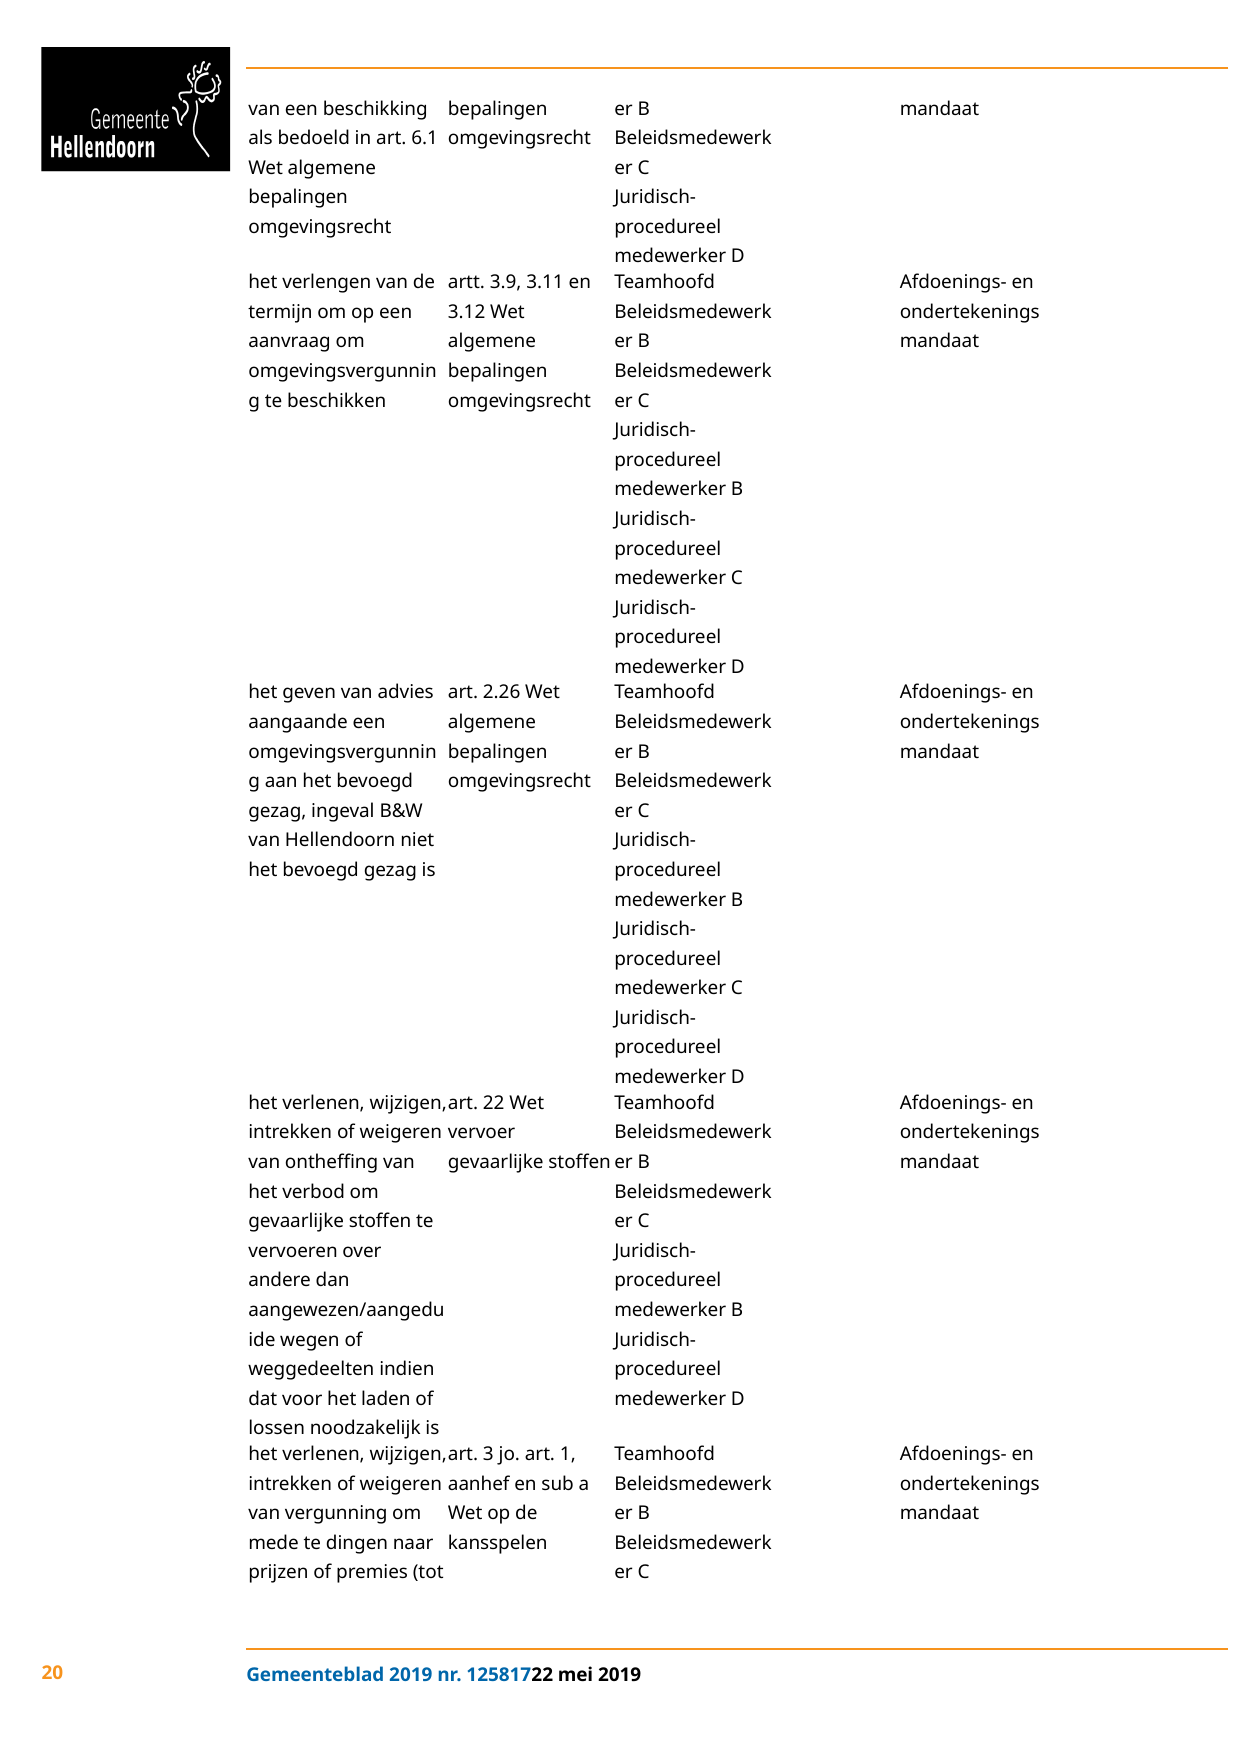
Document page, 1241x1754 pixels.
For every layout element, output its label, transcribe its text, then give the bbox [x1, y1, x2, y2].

table_cell [781, 1089, 899, 1440]
table_cell er B Beleidsmedewerker C Juridisch-procedureel medewerker D [614, 95, 781, 268]
table_cell het verlengen van de termijn om op een aanvraag om omgevingsvergunning te beschikken [248, 269, 448, 679]
table_cell Teamhoofd Beleidsmedewerker B Beleidsmedewerker C [614, 1440, 781, 1584]
table_cell mandaat [900, 95, 1042, 268]
table_cell Afdoenings- en ondertekeningsmandaat [900, 269, 1042, 679]
table_cell Teamhoofd Beleidsmedewerker B Beleidsmedewerker C Juridisch-procedureel medewerker B Juridisch-procedureel medewerker C Juridisch-procedureel medewerker D [614, 269, 781, 679]
table_cell Teamhoofd Beleidsmedewerker B Beleidsmedewerker C Juridisch-procedureel medewerker B Juridisch-procedureel medewerker D [614, 1089, 781, 1440]
table_cell Afdoenings- en ondertekeningsmandaat [900, 1089, 1042, 1440]
table_cell [781, 95, 899, 268]
table_cell het verlenen, wijzigen, intrekken of weigeren van vergunning om mede te dingen naar prijzen of premies (tot [248, 1440, 448, 1584]
table_cell Afdoenings- en ondertekeningsmandaat [900, 1440, 1042, 1584]
picture [41, 47, 231, 172]
table_cell artt. 3.9, 3.11 en 3.12 Wet algemene bepalingen omgevingsrecht [448, 269, 614, 679]
table_cell [781, 679, 899, 1089]
table_cell [781, 1440, 899, 1584]
table_cell bepalingen omgevingsrecht [448, 95, 614, 268]
table_cell [781, 269, 899, 679]
table_cell Afdoenings- en ondertekeningsmandaat [900, 679, 1042, 1089]
table_cell van een beschikking als bedoeld in art. 6.1 Wet algemene bepalingen omgevingsrecht [248, 95, 448, 268]
table_cell art. 3 jo. art. 1, aanhef en sub a Wet op de kansspelen [448, 1440, 614, 1584]
table_cell Teamhoofd Beleidsmedewerker B Beleidsmedewerker C Juridisch-procedureel medewerker B Juridisch-procedureel medewerker C Juridisch-procedureel medewerker D [614, 679, 781, 1089]
table_cell het verlenen, wijzigen, intrekken of weigeren van ontheffing van het verbod om gevaarlijke stoffen te vervoeren over andere dan aangewezen/aangeduide wegen of weggedeelten indien dat voor het laden of lossen noodzakelijk is [248, 1089, 448, 1440]
table_cell art. 2.26 Wet algemene bepalingen omgevingsrecht [448, 679, 614, 1089]
table_cell art. 22 Wet vervoer gevaarlijke stoffen [448, 1089, 614, 1440]
table_cell het geven van advies aangaande een omgevingsvergunning aan het bevoegd gezag, ingeval B&W van Hellendoorn niet het bevoegd gezag is [248, 679, 448, 1089]
